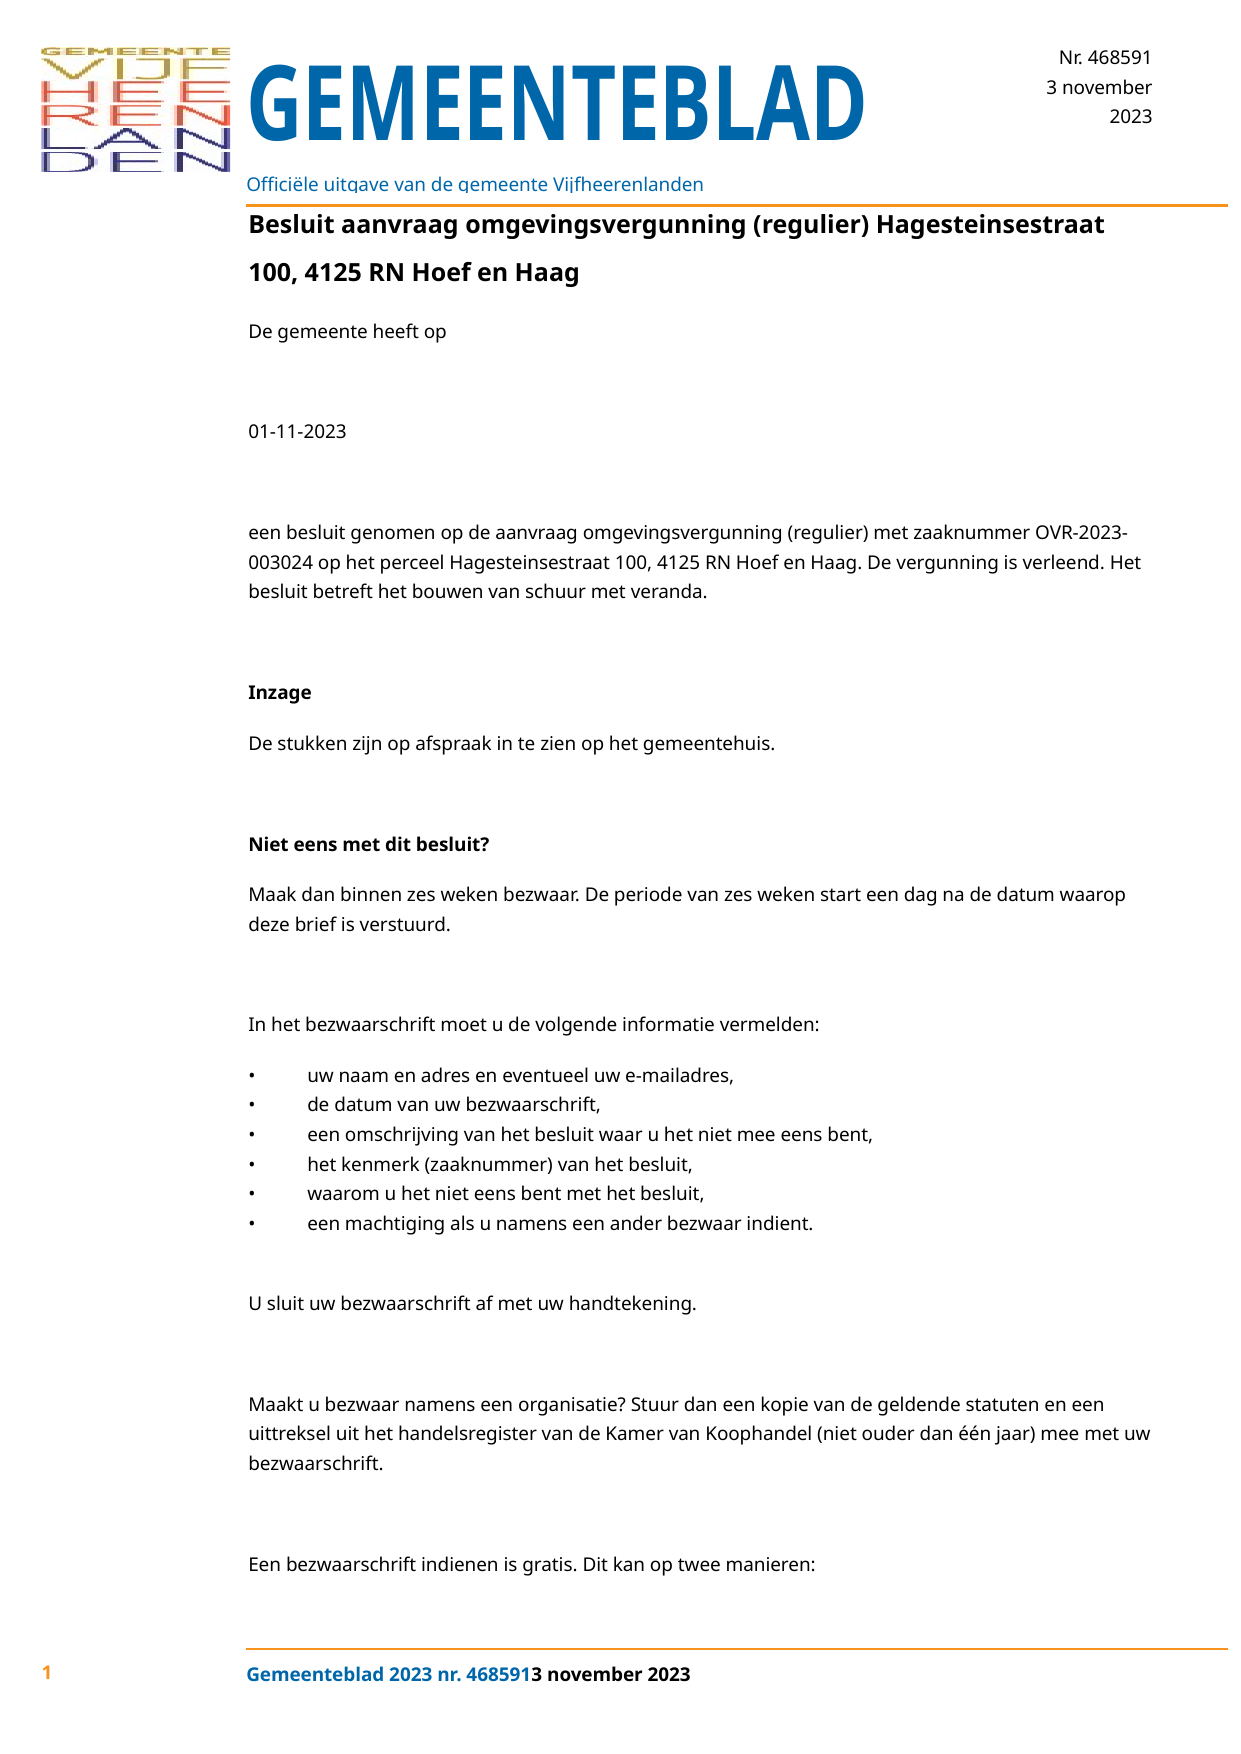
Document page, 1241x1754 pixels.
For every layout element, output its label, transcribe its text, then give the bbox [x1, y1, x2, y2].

text De stukken zijn op afspraak in te zien op het gemeentehuis. [248, 730, 1152, 756]
text In het bezwaarschrift moet u de volgende informatie vermelden: [248, 1012, 1152, 1037]
list uw naam en adres en eventueel uw e-mailadres, [248, 1062, 1152, 1088]
text Besluit aanvraag omgevingsvergunning (regulier) Hagesteinsestraat 100, 4125 RN Hoef en Haag [248, 207, 1152, 288]
text Inzage [248, 679, 1152, 705]
text De gemeente heeft op [248, 318, 1152, 344]
picture [41, 47, 231, 172]
list een omschrijving van het besluit waar u het niet mee eens bent, [248, 1121, 1152, 1147]
text Niet eens met dit besluit? [248, 831, 1152, 857]
text U sluit uw bezwaarschrift af met uw handtekening. [248, 1290, 1152, 1316]
text 01-11-2023 [248, 419, 1152, 444]
list de datum van uw bezwaarschrift, [248, 1092, 1152, 1117]
list het kenmerk (zaaknummer) van het besluit, [248, 1151, 1152, 1177]
text een besluit genomen op de aanvraag omgevingsvergunning (regulier) met zaaknummer OVR-2023-003024 op het perceel Hagesteinsestraat 100, 4125 RN Hoef en Haag. De vergunning is verleend. Het besluit betreft het bouwen van schuur met veranda. [248, 519, 1152, 604]
text Maak dan binnen zes weken bezwaar. De periode van zes weken start een dag na de datum waarop deze brief is verstuurd. [248, 881, 1152, 937]
text Een bezwaarschrift indienen is gratis. Dit kan op twee manieren: [248, 1551, 1152, 1577]
list waarom u het niet eens bent met het besluit, [248, 1180, 1152, 1206]
text Maakt u bezwaar namens een organisatie? Stuur dan een kopie van de geldende statuten en een uittreksel uit het handelsregister van de Kamer van Koophandel (niet ouder dan één jaar) mee met uw bezwaarschrift. [248, 1391, 1152, 1476]
list een machtiging als u namens een ander bezwaar indient. [248, 1210, 1152, 1236]
